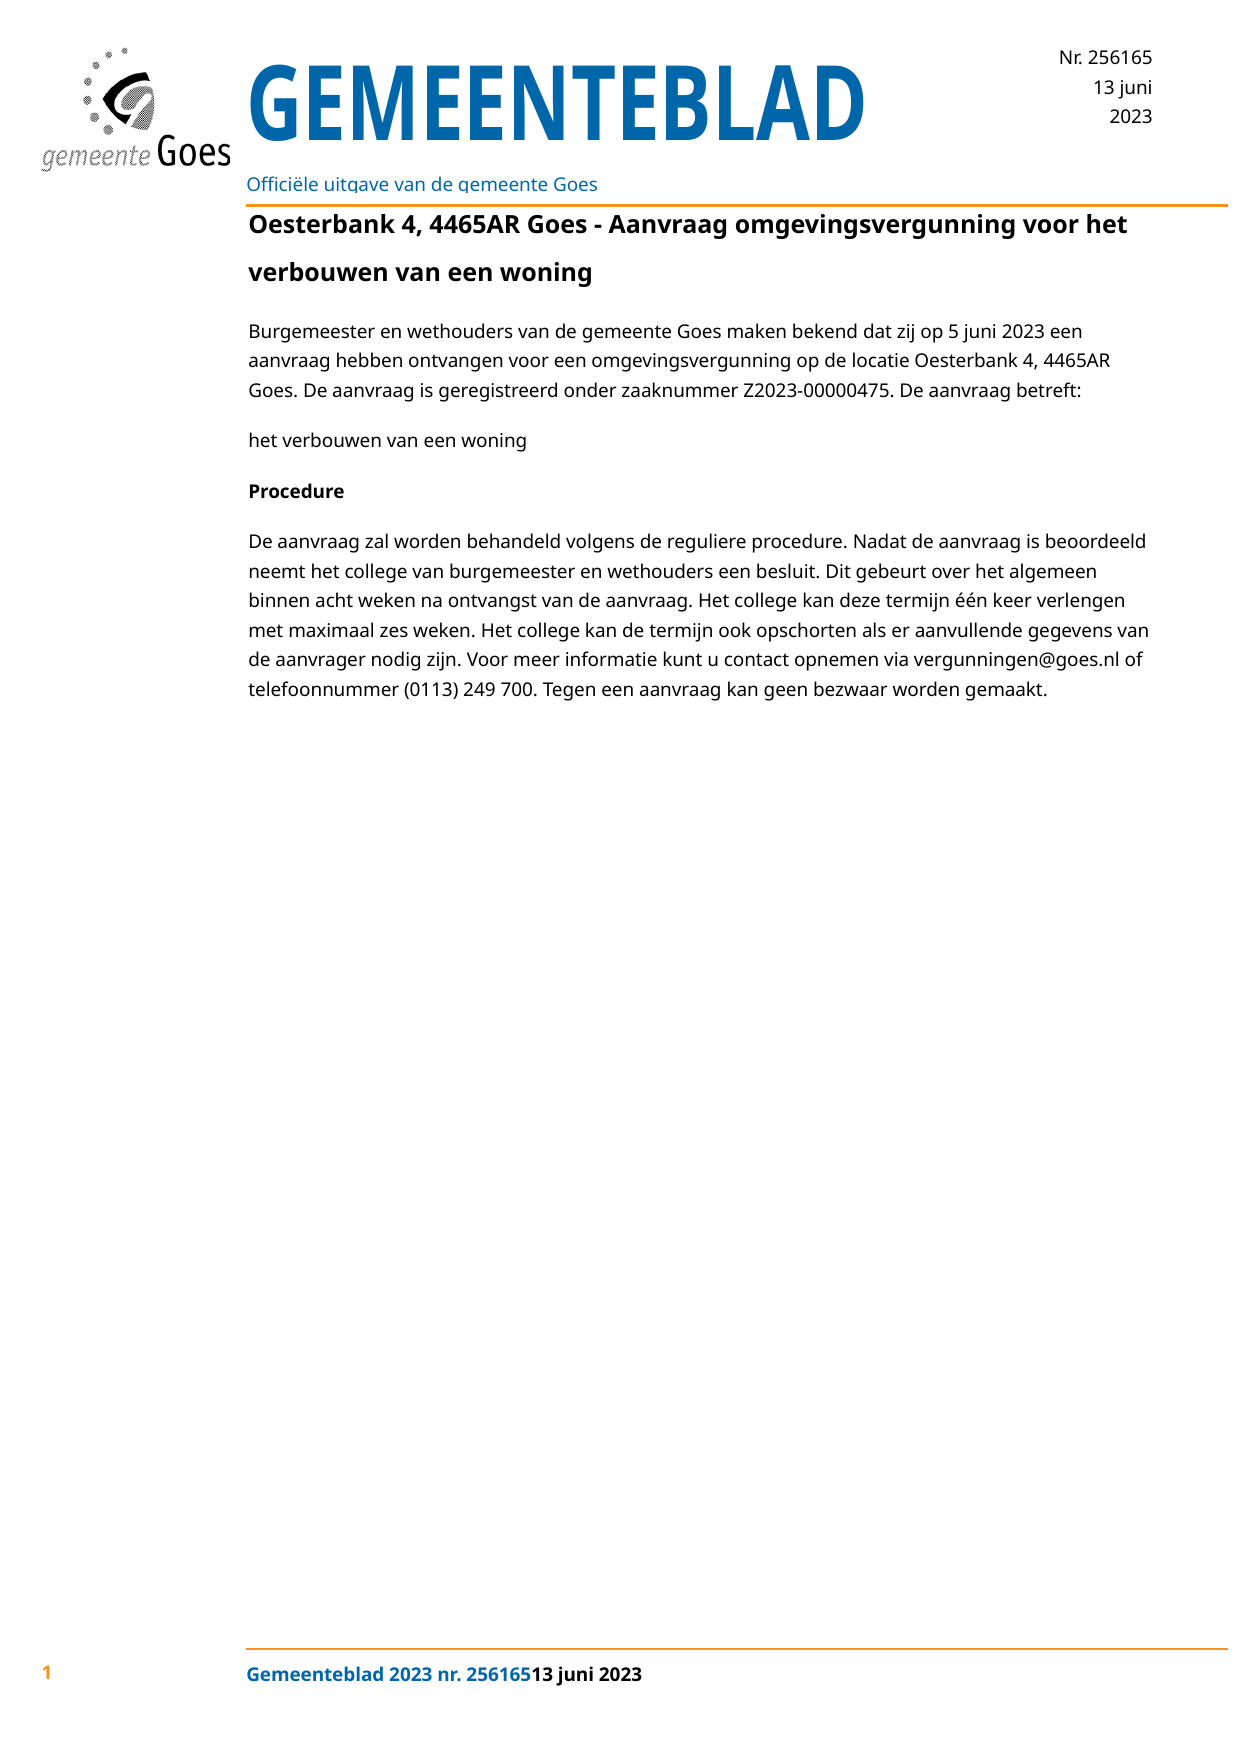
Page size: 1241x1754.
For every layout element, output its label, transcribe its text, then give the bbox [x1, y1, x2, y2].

text De aanvraag zal worden behandeld volgens de reguliere procedure. Nadat de aanvraag is beoordeeld neemt het college van burgemeester en wethouders een besluit. Dit gebeurt over het algemeen binnen acht weken na ontvangst van de aanvraag. Het college kan deze termijn één keer verlengen met maximaal zes weken. Het college kan de termijn ook opschorten als er aanvullende gegevens van de aanvrager nodig zijn. Voor meer informatie kunt u contact opnemen via vergunningen@goes.nl of telefoonnummer (0113) 249 700. Tegen een aanvraag kan geen bezwaar worden gemaakt. [248, 528, 1152, 702]
text Procedure [248, 478, 1152, 504]
text Burgemeester en wethouders van de gemeente Goes maken bekend dat zij op 5 juni 2023 een aanvraag hebben ontvangen voor een omgevingsvergunning op de locatie Oesterbank 4, 4465AR Goes. De aanvraag is geregistreerd onder zaaknummer Z2023-00000475. De aanvraag betreft: [248, 318, 1152, 403]
text het verbouwen van een woning [248, 427, 1152, 453]
picture [41, 47, 231, 172]
text Oesterbank 4, 4465AR Goes - Aanvraag omgevingsvergunning voor het verbouwen van een woning [248, 207, 1152, 288]
